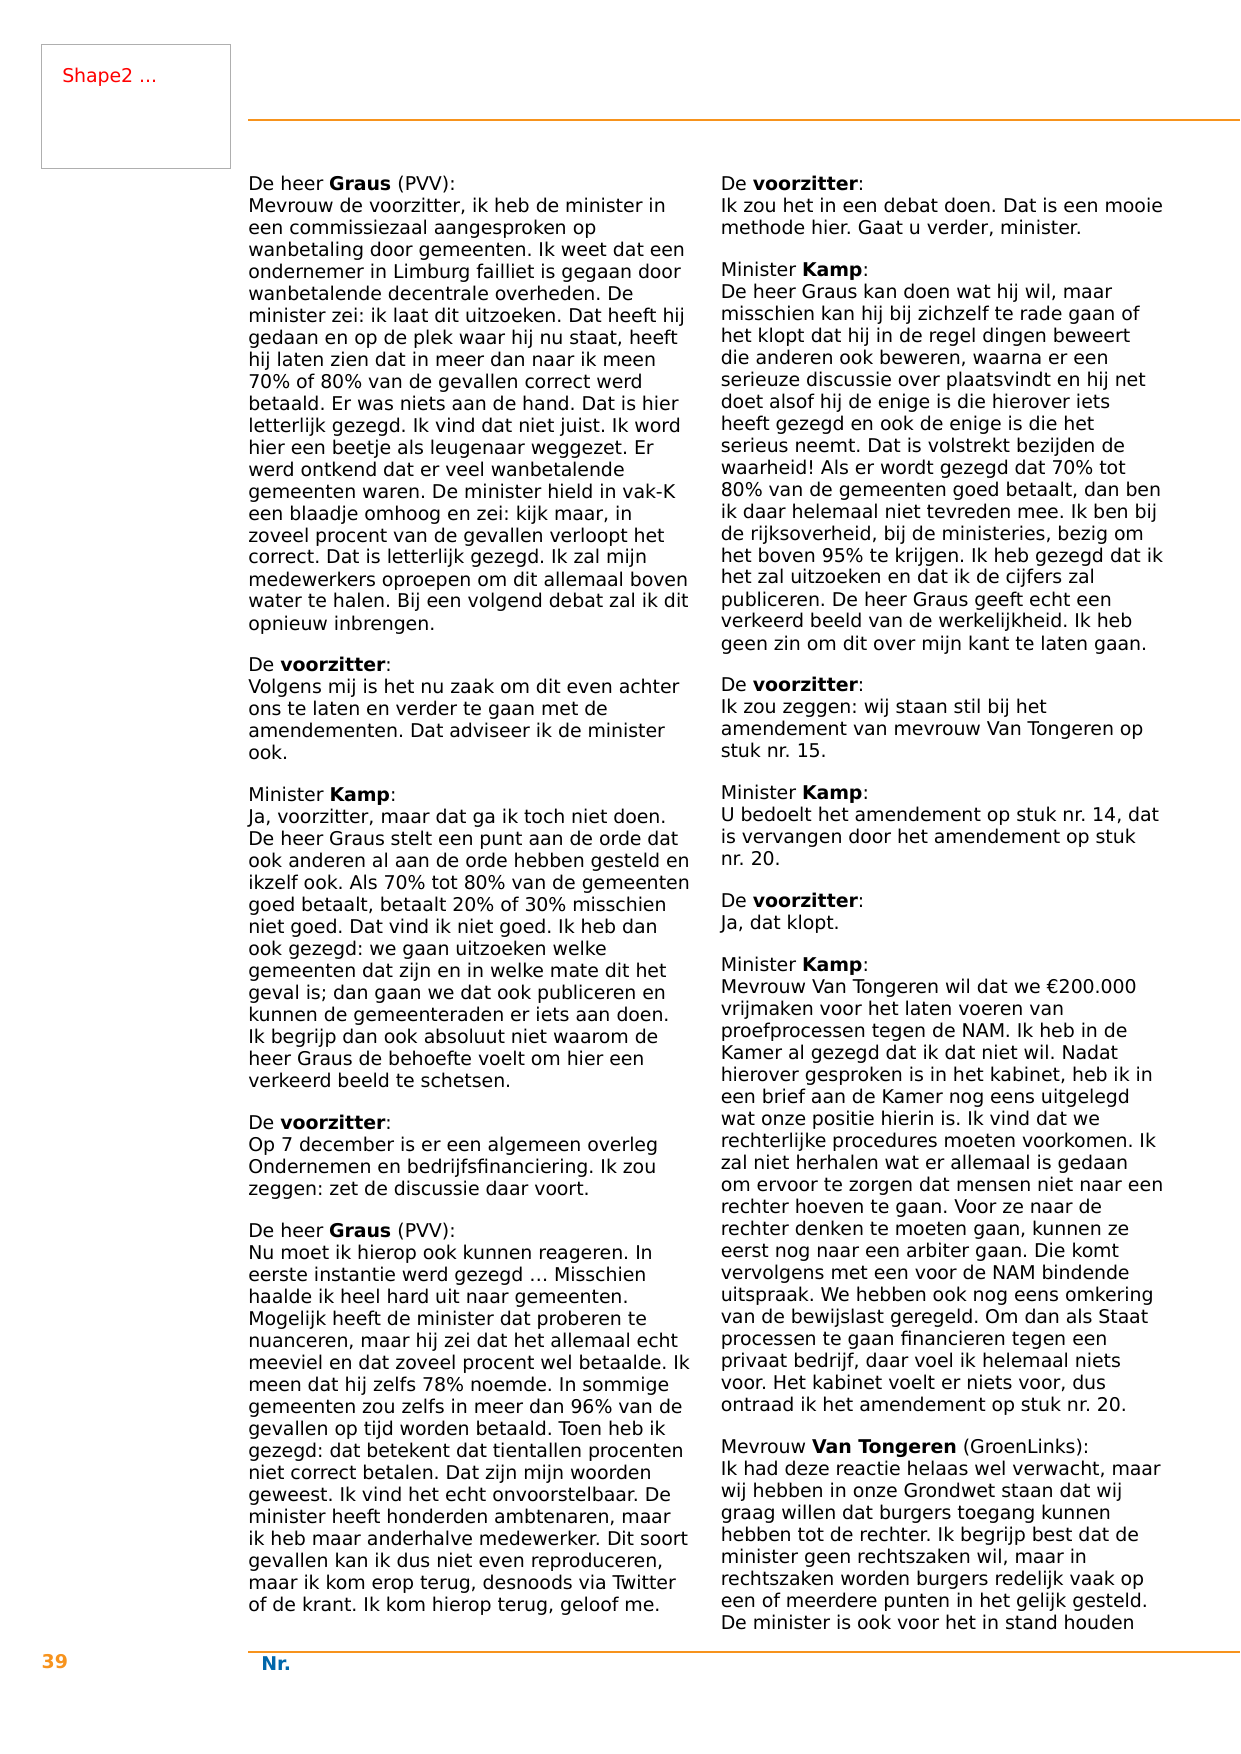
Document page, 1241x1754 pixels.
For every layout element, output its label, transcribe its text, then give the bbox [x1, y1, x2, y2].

text Volgens mij is het nu zaak om dit even achter ons te laten en verder te gaan met de amendementen. Dat adviseer ik de minister ook. [248, 676, 691, 764]
text Minister Kamp: [721, 259, 1163, 281]
text Nu moet ik hierop ook kunnen reageren. In eerste instantie werd gezegd … Misschien haalde ik heel hard uit naar gemeenten. Mogelijk heeft de minister dat proberen te nuanceren, maar hij zei dat het allemaal echt meeviel en dat zoveel procent wel betaalde. Ik meen dat hij zelfs 78% noemde. In sommige gemeenten zou zelfs in meer dan 96% van de gevallen op tijd worden betaald. Toen heb ik gezegd: dat betekent dat tientallen procenten niet correct betalen. Dat zijn mijn woorden geweest. Ik vind het echt onvoorstelbaar. De minister heeft honderden ambtenaren, maar ik heb maar anderhalve medewerker. Dit soort gevallen kan ik dus niet even reproduceren, maar ik kom erop terug, desnoods via Twitter of de krant. Ik kom hierop terug, geloof me. [248, 1242, 691, 1616]
text Mevrouw Van Tongeren wil dat we €200.000 vrijmaken voor het laten voeren van proefprocessen tegen de NAM. Ik heb in de Kamer al gezegd dat ik dat niet wil. Nadat hierover gesproken is in het kabinet, heb ik in een brief aan de Kamer nog eens uitgelegd wat onze positie hierin is. Ik vind dat we rechterlijke procedures moeten voorkomen. Ik zal niet herhalen wat er allemaal is gedaan om ervoor te zorgen dat mensen niet naar een rechter hoeven te gaan. Voor ze naar de rechter denken te moeten gaan, kunnen ze eerst nog naar een arbiter gaan. Die komt vervolgens met een voor de NAM bindende uitspraak. We hebben ook nog eens omkering van de bewijslast geregeld. Om dan als Staat processen te gaan financieren tegen een privaat bedrijf, daar voel ik helemaal niets voor. Het kabinet voelt er niets voor, dus ontraad ik het amendement op stuk nr. 20. [721, 976, 1163, 1416]
text Minister Kamp: [248, 784, 691, 806]
text Ik had deze reactie helaas wel verwacht, maar wij hebben in onze Grondwet staan dat wij graag willen dat burgers toegang kunnen hebben tot de rechter. Ik begrijp best dat de minister geen rechtszaken wil, maar in rechtszaken worden burgers redelijk vaak op een of meerdere punten in het gelijk gesteld. De minister is ook voor het in stand houden [721, 1458, 1163, 1633]
text Ik zou het in een debat doen. Dat is een mooie methode hier. Gaat u verder, minister. [721, 195, 1163, 239]
text U bedoelt het amendement op stuk nr. 14, dat is vervangen door het amendement op stuk nr. 20. [721, 804, 1163, 870]
text De voorzitter: [248, 654, 691, 676]
text Ja, voorzitter, maar dat ga ik toch niet doen. De heer Graus stelt een punt aan de orde dat ook anderen al aan de orde hebben gesteld en ikzelf ook. Als 70% tot 80% van de gemeenten goed betaalt, betaalt 20% of 30% misschien niet goed. Dat vind ik niet goed. Ik heb dan ook gezegd: we gaan uitzoeken welke gemeenten dat zijn en in welke mate dit het geval is; dan gaan we dat ook publiceren en kunnen de gemeenteraden er iets aan doen. Ik begrijp dan ook absoluut niet waarom de heer Graus de behoefte voelt om hier een verkeerd beeld te schetsen. [248, 806, 691, 1092]
text Minister Kamp: [721, 954, 1163, 976]
text De voorzitter: [248, 1112, 691, 1134]
text De voorzitter: [721, 890, 1163, 912]
text Mevrouw de voorzitter, ik heb de minister in een commissiezaal aangesproken op wanbetaling door gemeenten. Ik weet dat een ondernemer in Limburg failliet is gegaan door wanbetalende decentrale overheden. De minister zei: ik laat dit uitzoeken. Dat heeft hij gedaan en op de plek waar hij nu staat, heeft hij laten zien dat in meer dan naar ik meen 70% of 80% van de gevallen correct werd betaald. Er was niets aan de hand. Dat is hier letterlijk gezegd. Ik vind dat niet juist. Ik word hier een beetje als leugenaar weggezet. Er werd ontkend dat er veel wanbetalende gemeenten waren. De minister hield in vak-K een blaadje omhoog en zei: kijk maar, in zoveel procent van de gevallen verloopt het correct. Dat is letterlijk gezegd. Ik zal mijn medewerkers oproepen om dit allemaal boven water te halen. Bij een volgend debat zal ik dit opnieuw inbrengen. [248, 195, 691, 634]
text De voorzitter: [721, 173, 1163, 195]
text De voorzitter: [721, 674, 1163, 696]
text Minister Kamp: [721, 782, 1163, 804]
text Ja, dat klopt. [721, 912, 1163, 934]
text De heer Graus kan doen wat hij wil, maar misschien kan hij bij zichzelf te rade gaan of het klopt dat hij in de regel dingen beweert die anderen ook beweren, waarna er een serieuze discussie over plaatsvindt en hij net doet alsof hij de enige is die hierover iets heeft gezegd en ook de enige is die het serieus neemt. Dat is volstrekt bezijden de waarheid! Als er wordt gezegd dat 70% tot 80% van de gemeenten goed betaalt, dan ben ik daar helemaal niet tevreden mee. Ik ben bij de rijksoverheid, bij de ministeries, bezig om het boven 95% te krijgen. Ik heb gezegd dat ik het zal uitzoeken en dat ik de cijfers zal publiceren. De heer Graus geeft echt een verkeerd beeld van de werkelijkheid. Ik heb geen zin om dit over mijn kant te laten gaan. [721, 281, 1163, 654]
text De heer Graus (PVV): [248, 1220, 691, 1242]
text Op 7 december is er een algemeen overleg Ondernemen en bedrijfsfinanciering. Ik zou zeggen: zet de discussie daar voort. [248, 1134, 691, 1200]
text Mevrouw Van Tongeren (GroenLinks): [721, 1436, 1163, 1458]
text Ik zou zeggen: wij staan stil bij het amendement van mevrouw Van Tongeren op stuk nr. 15. [721, 696, 1163, 762]
text De heer Graus (PVV): [248, 173, 691, 195]
